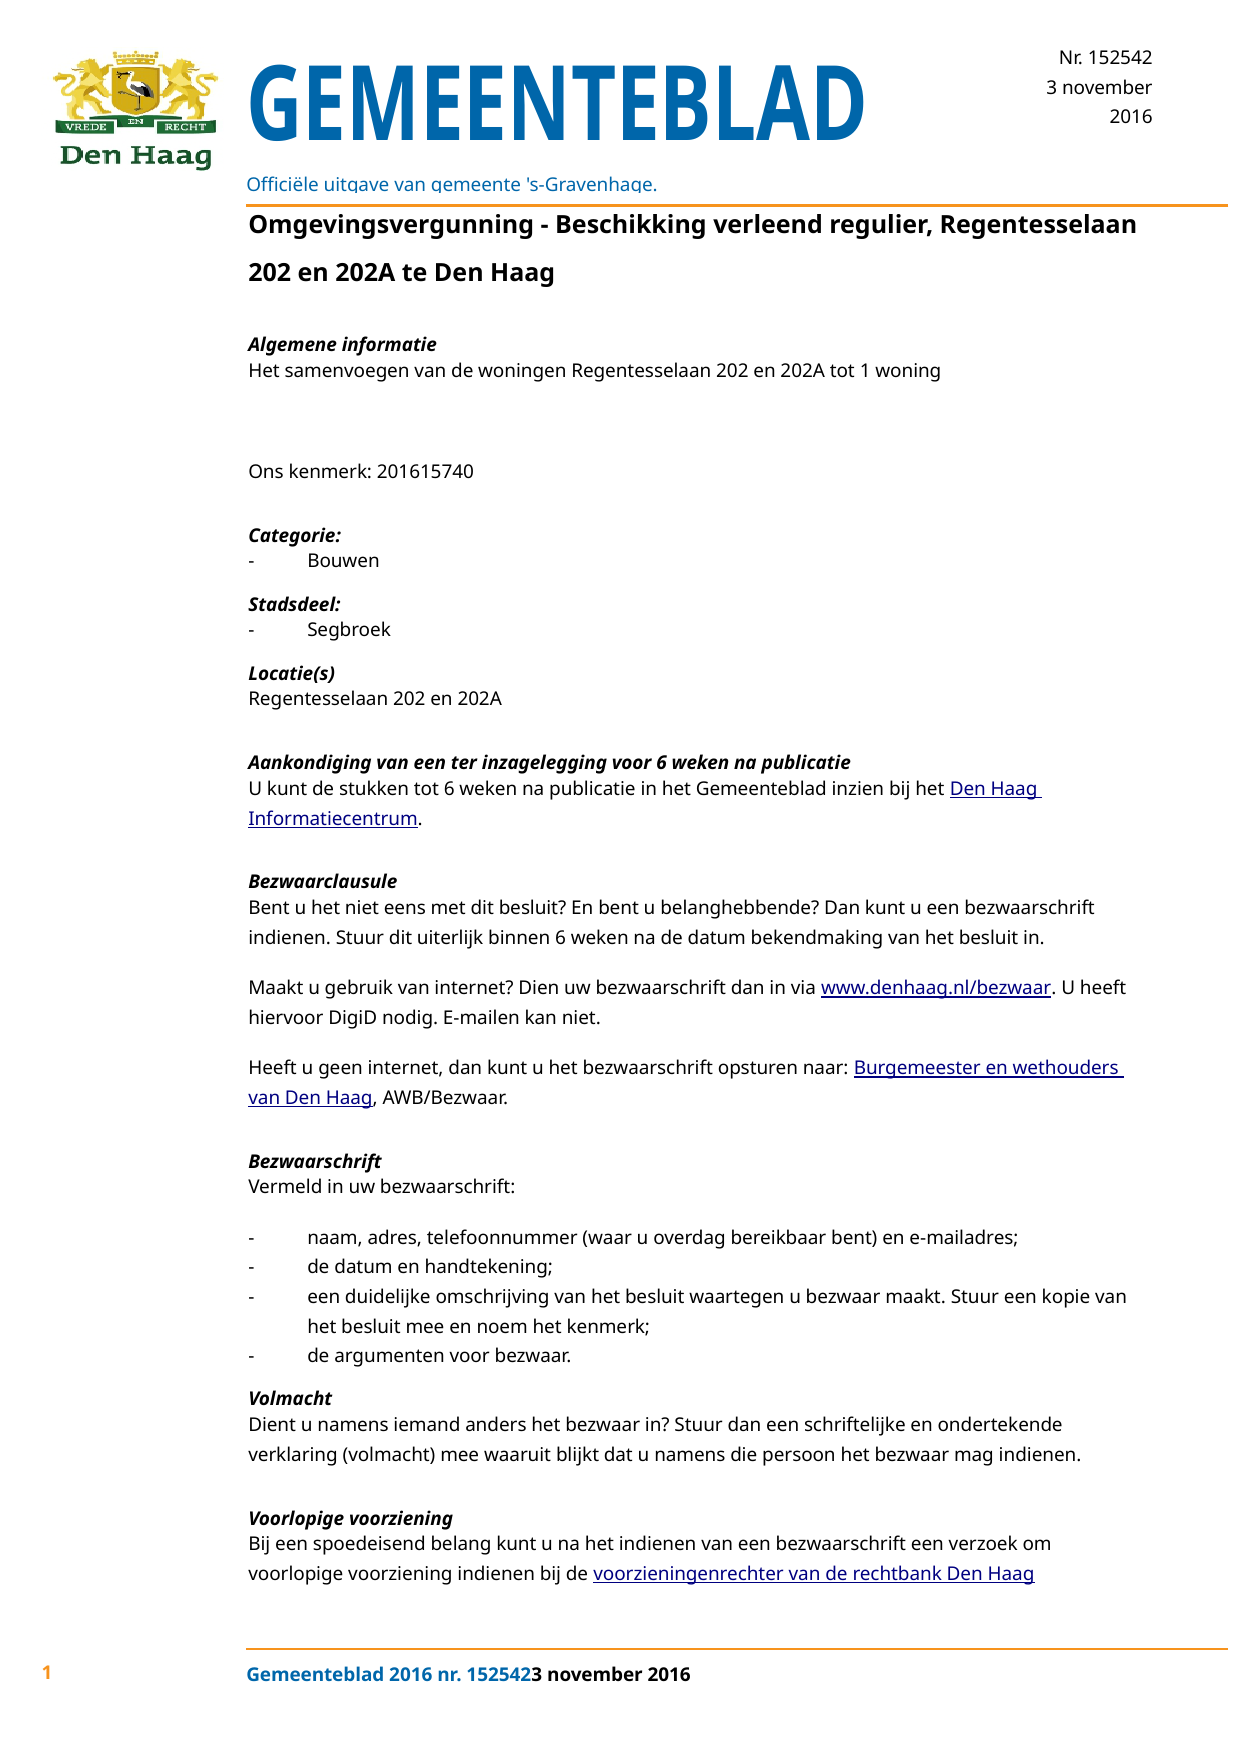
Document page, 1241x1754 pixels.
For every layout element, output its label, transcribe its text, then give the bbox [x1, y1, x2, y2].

text Het samenvoegen van de woningen Regentesselaan 202 en 202A tot 1 woning [248, 357, 1152, 383]
text Bij een spoedeisend belang kunt u na het indienen van een bezwaarschrift een verzoek om voorlopige voorziening indienen bij de voorzieningenrechter van de rechtbank Den Haag [248, 1531, 1152, 1586]
text Categorie: [248, 522, 1152, 548]
list de datum en handtekening; [248, 1254, 1152, 1279]
text Bent u het niet eens met dit besluit? En bent u belanghebbende? Dan kunt u een bezwaarschrift indienen. Stuur dit uiterlijk binnen 6 weken na de datum bekendmaking van het besluit in. [248, 894, 1152, 950]
text Stadsdeel: [248, 591, 1152, 617]
text Bezwaarschrift [248, 1148, 1152, 1174]
text Aankondiging van een ter inzagelegging voor 6 weken na publicatie [248, 749, 1152, 775]
text Heeft u geen internet, dan kunt u het bezwaarschrift opsturen naar: Burgemeester en wethouders van Den Haag, AWB/Bezwaar. [248, 1054, 1152, 1110]
text Dient u namens iemand anders het bezwaar in? Stuur dan een schriftelijke en ondertekende verklaring (volmacht) mee waaruit blijkt dat u namens die persoon het bezwaar mag indienen. [248, 1411, 1152, 1467]
list een duidelijke omschrijving van het besluit waartegen u bezwaar maakt. Stuur een kopie van het besluit mee en noem het kenmerk; [248, 1283, 1152, 1338]
list Bouwen [248, 548, 1152, 573]
list Segbroek [248, 617, 1152, 642]
text Vermeld in uw bezwaarschrift: [248, 1174, 1152, 1199]
text U kunt de stukken tot 6 weken na publicatie in het Gemeenteblad inzien bij het Den Haag Informatiecentrum. [248, 775, 1152, 830]
list naam, adres, telefoonnummer (waar u overdag bereikbaar bent) en e-mailadres; [248, 1224, 1152, 1250]
text Bezwaarclausule [248, 869, 1152, 894]
text Omgevingsvergunning - Beschikking verleend regulier, Regentesselaan 202 en 202A te Den Haag [248, 207, 1152, 288]
text Maakt u gebruik van internet? Dien uw bezwaarschrift dan in via www.denhaag.nl/bezwaar. U heeft hiervoor DigiD nodig. E-mailen kan niet. [248, 974, 1152, 1030]
text Algemene informatie [248, 331, 1152, 357]
text Voorlopige voorziening [248, 1505, 1152, 1531]
picture [41, 47, 231, 172]
text Regentesselaan 202 en 202A [248, 685, 1152, 711]
text Ons kenmerk: 201615740 [248, 458, 1152, 484]
text Volmacht [248, 1386, 1152, 1411]
list de argumenten voor bezwaar. [248, 1342, 1152, 1368]
text Locatie(s) [248, 660, 1152, 685]
